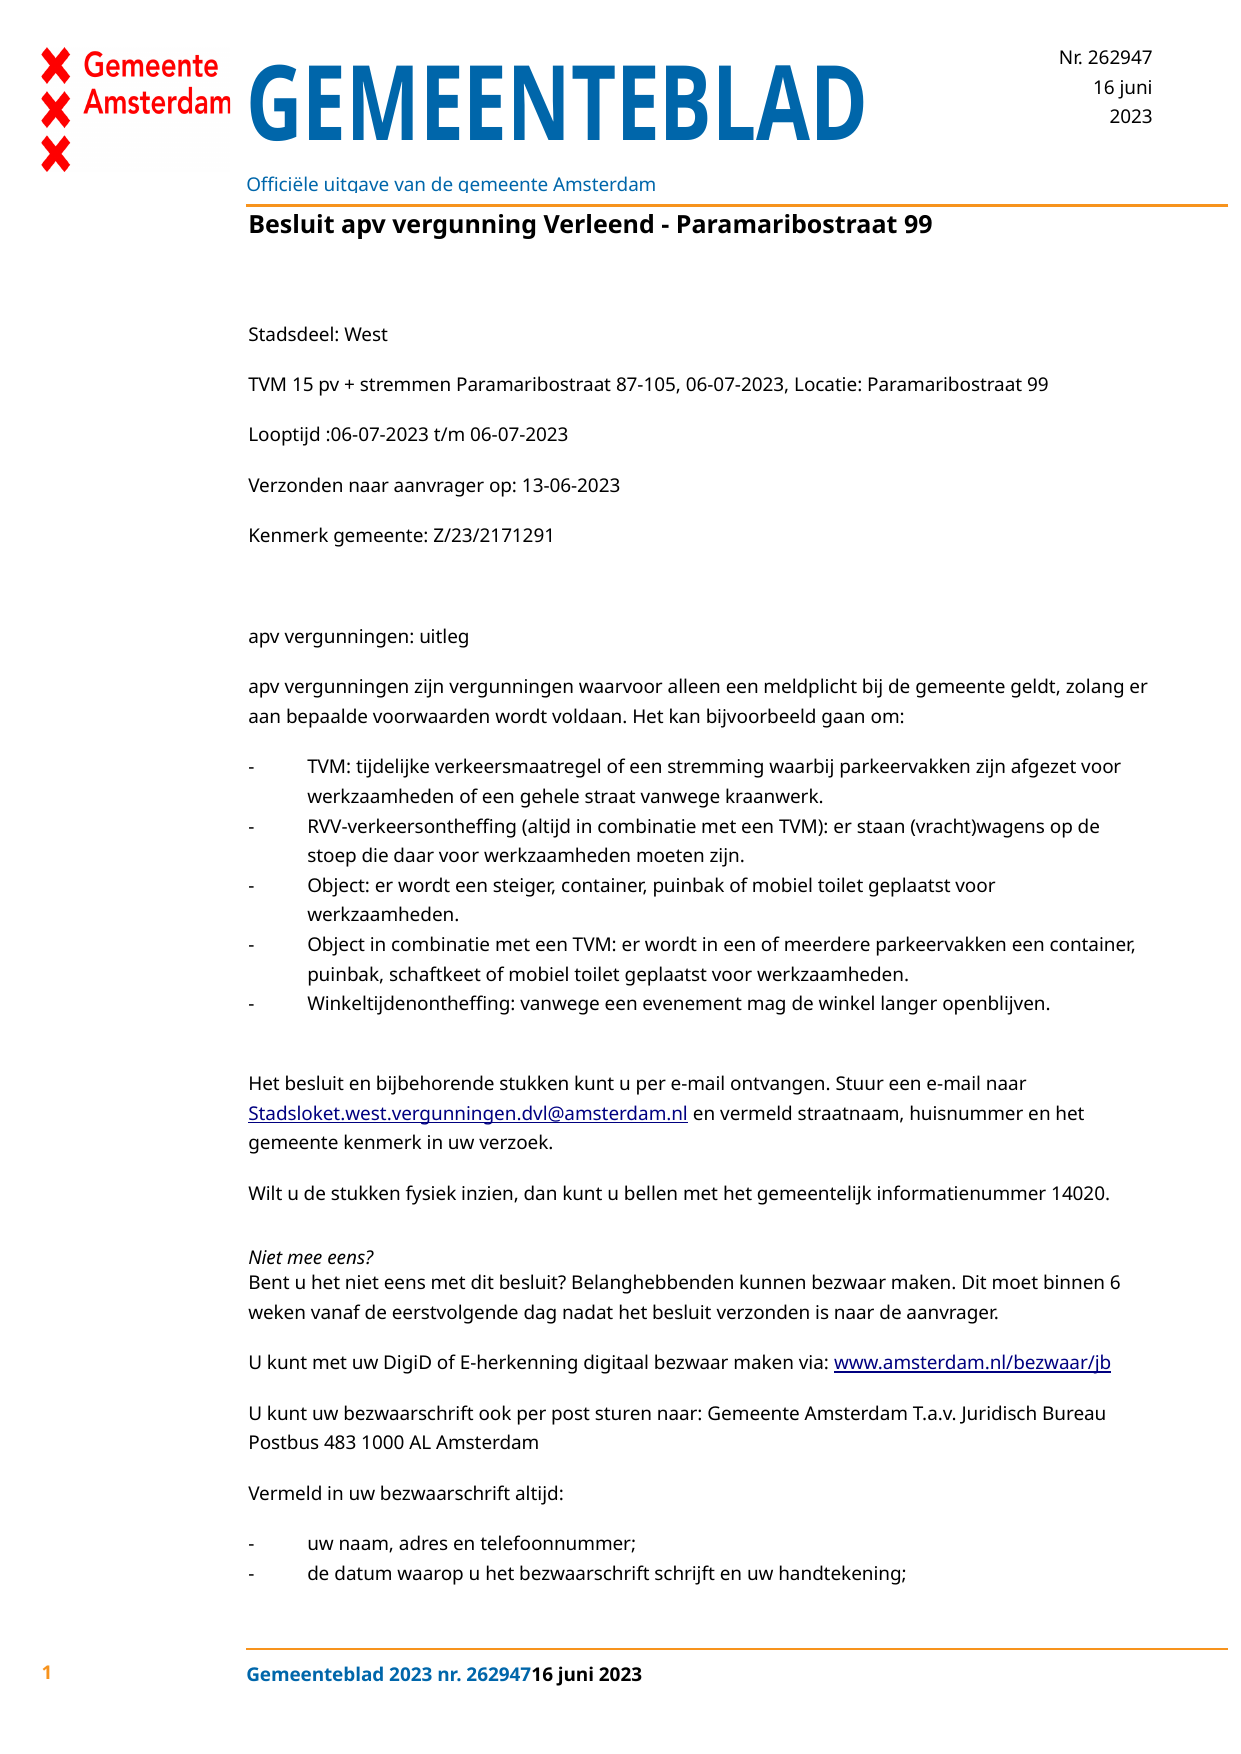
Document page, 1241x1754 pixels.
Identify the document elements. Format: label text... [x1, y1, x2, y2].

text Verzonden naar aanvrager op: 13-06-2023 [248, 472, 1152, 498]
text Bent u het niet eens met dit besluit? Belanghebbenden kunnen bezwaar maken. Dit moet binnen 6 weken vanaf de eerstvolgende dag nadat het besluit verzonden is naar de aanvrager. [248, 1269, 1152, 1325]
text Niet mee eens? [248, 1244, 1152, 1269]
list de datum waarop u het bezwaarschrift schrijft en uw handtekening; [248, 1560, 1152, 1586]
text Kenmerk gemeente: Z/23/2171291 [248, 522, 1152, 548]
text Stadsdeel: West [248, 321, 1152, 346]
list Object: er wordt een steiger, container, puinbak of mobiel toilet geplaatst voor werkzaamheden. [248, 872, 1152, 927]
list Winkeltijdenontheffing: vanwege een evenement mag de winkel langer openblijven. [248, 990, 1152, 1016]
list TVM: tijdelijke verkeersmaatregel of een stremming waarbij parkeervakken zijn afgezet voor werkzaamheden of een gehele straat vanwege kraanwerk. [248, 754, 1152, 809]
text Wilt u de stukken fysiek inzien, dan kunt u bellen met het gemeentelijk informatienummer 14020. [248, 1180, 1152, 1206]
list Object in combinatie met een TVM: er wordt in een of meerdere parkeervakken een container, puinbak, schaftkeet of mobiel toilet geplaatst voor werkzaamheden. [248, 931, 1152, 986]
text Vermeld in uw bezwaarschrift altijd: [248, 1480, 1152, 1506]
picture [41, 47, 231, 172]
text apv vergunningen: uitleg [248, 623, 1152, 649]
text Besluit apv vergunning Verleend - Paramaribostraat 99 [248, 207, 1152, 241]
text U kunt uw bezwaarschrift ook per post sturen naar: Gemeente Amsterdam T.a.v. Juridisch Bureau Postbus 483 1000 AL Amsterdam [248, 1400, 1152, 1455]
text TVM 15 pv + stremmen Paramaribostraat 87-105, 06-07-2023, Locatie: Paramaribostraat 99 [248, 371, 1152, 397]
list RVV-verkeersontheffing (altijd in combinatie met een TVM): er staan (vracht)wagens op de stoep die daar voor werkzaamheden moeten zijn. [248, 813, 1152, 868]
text Looptijd :06-07-2023 t/m 06-07-2023 [248, 422, 1152, 447]
text U kunt met uw DigiD of E-herkenning digitaal bezwaar maken via: www.amsterdam.nl/bezwaar/jb [248, 1349, 1152, 1375]
text apv vergunningen zijn vergunningen waarvoor alleen een meldplicht bij de gemeente geldt, zolang er aan bepaalde voorwaarden wordt voldaan. Het kan bijvoorbeeld gaan om: [248, 674, 1152, 729]
list uw naam, adres en telefoonnummer; [248, 1530, 1152, 1556]
text Het besluit en bijbehorende stukken kunt u per e-mail ontvangen. Stuur een e-mail naar Stadsloket.west.vergunningen.dvl@amsterdam.nl en vermeld straatnaam, huisnummer en het gemeente kenmerk in uw verzoek. [248, 1070, 1152, 1155]
